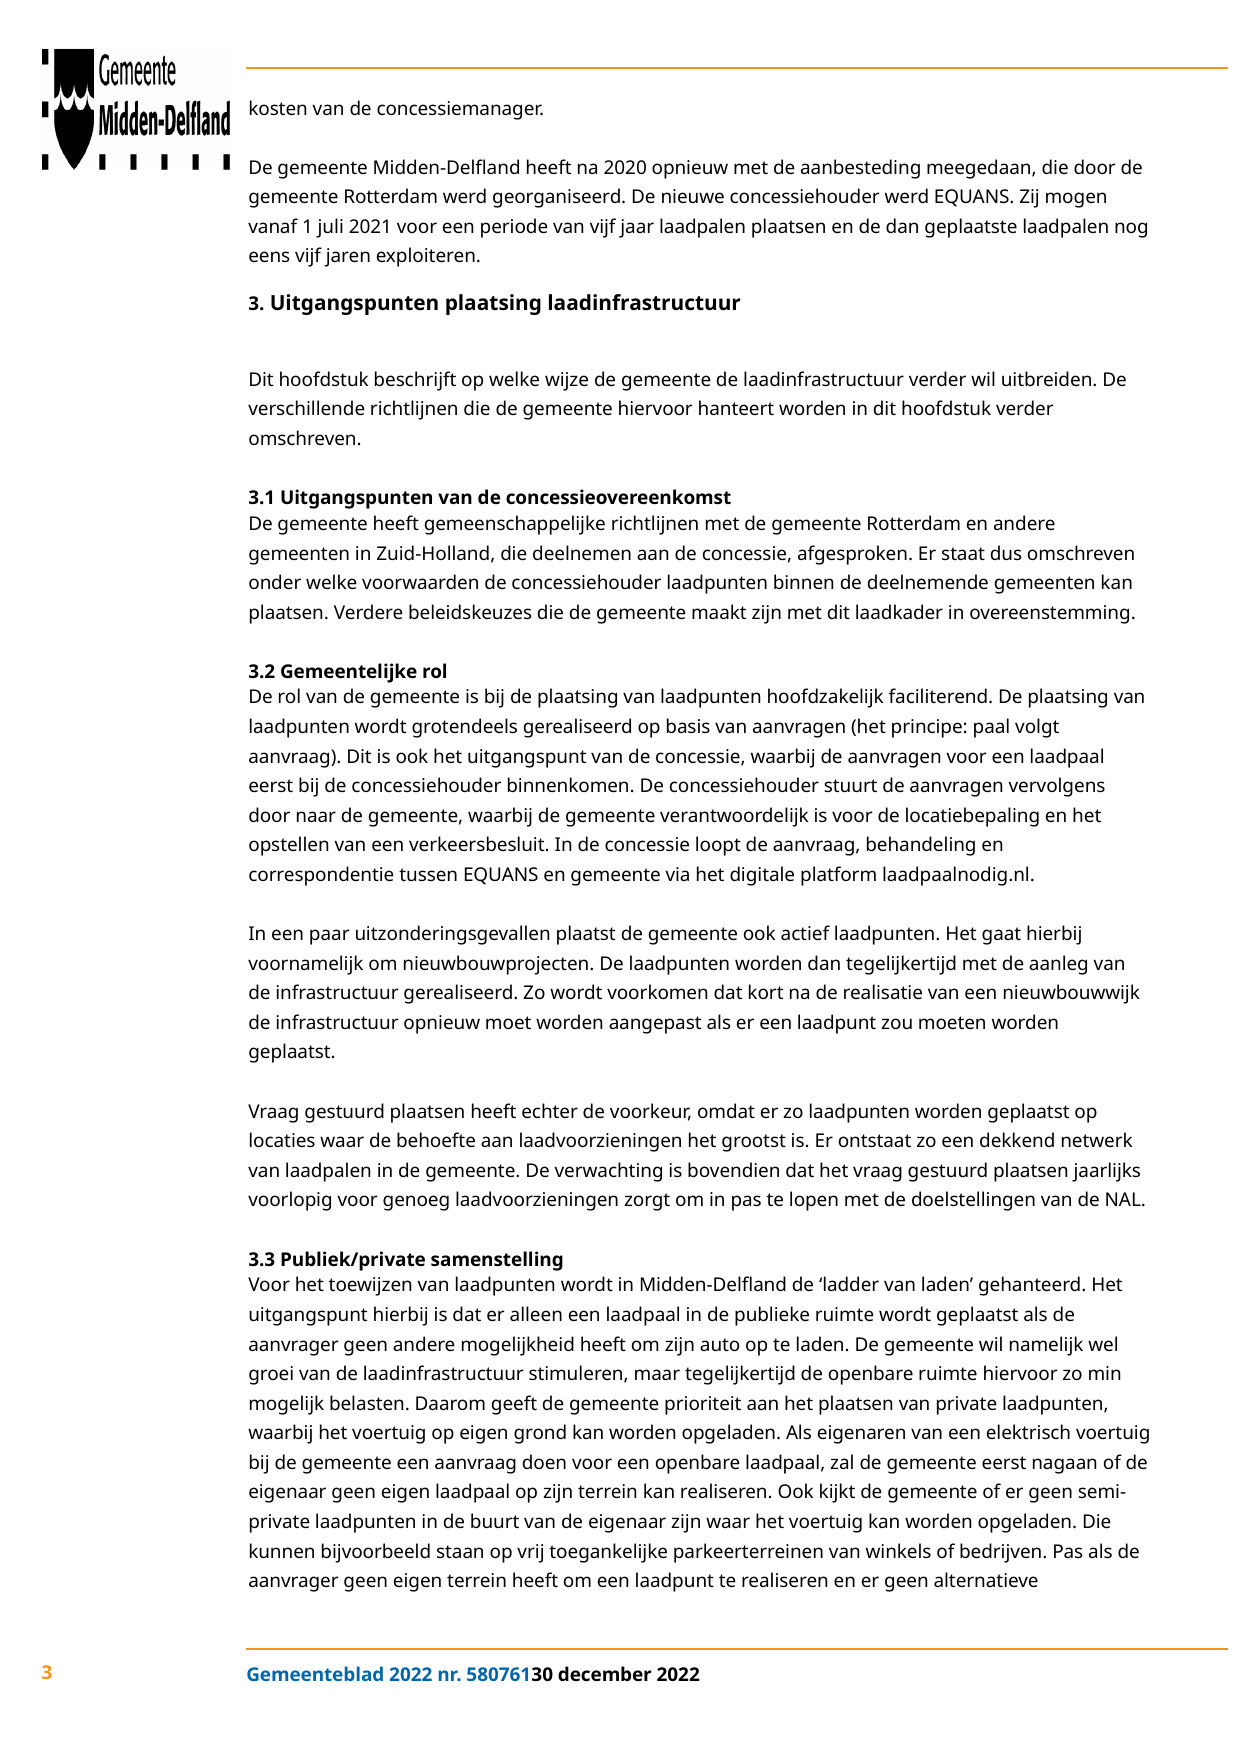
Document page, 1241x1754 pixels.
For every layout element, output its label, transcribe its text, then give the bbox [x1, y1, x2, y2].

picture [41, 47, 231, 172]
text De rol van de gemeente is bij de plaatsing van laadpunten hoofdzakelijk faciliterend. De plaatsing van laadpunten wordt grotendeels gerealiseerd op basis van aanvragen (het principe: paal volgt aanvraag). Dit is ook het uitgangspunt van de concessie, waarbij de aanvragen voor een laadpaal eerst bij de concessiehouder binnenkomen. De concessiehouder stuurt de aanvragen vervolgens door naar de gemeente, waarbij de gemeente verantwoordelijk is voor de locatiebepaling en het opstellen van een verkeersbesluit. In de concessie loopt de aanvraag, behandeling en correspondentie tussen EQUANS en gemeente via het digitale platform laadpaalnodig.nl. [248, 684, 1152, 887]
text 3.2 Gemeentelijke rol [248, 658, 1152, 684]
text Vraag gestuurd plaatsen heeft echter de voorkeur, omdat er zo laadpunten worden geplaatst op locaties waar de behoefte aan laadvoorzieningen het grootst is. Er ontstaat zo een dekkend netwerk van laadpalen in de gemeente. De verwachting is bovendien dat het vraag gestuurd plaatsen jaarlijks voorlopig voor genoeg laadvoorzieningen zorgt om in pas te lopen met de doelstellingen van de NAL. [248, 1098, 1152, 1212]
text 3. Uitgangspunten plaatsing laadinfrastructuur [248, 288, 1152, 317]
text In een paar uitzonderingsgevallen plaatst de gemeente ook actief laadpunten. Het gaat hierbij voornamelijk om nieuwbouwprojecten. De laadpunten worden dan tegelijkertijd met de aanleg van de infrastructuur gerealiseerd. Zo wordt voorkomen dat kort na de realisatie van een nieuwbouwwijk de infrastructuur opnieuw moet worden aangepast als er een laadpunt zou moeten worden geplaatst. [248, 920, 1152, 1064]
text 3.3 Publiek/private samenstelling [248, 1246, 1152, 1272]
text kosten van de concessiemanager. [248, 95, 1152, 121]
text De gemeente Midden-Delfland heeft na 2020 opnieuw met de aanbesteding meegedaan, die door de gemeente Rotterdam werd georganiseerd. De nieuwe concessiehouder werd EQUANS. Zij mogen vanaf 1 juli 2021 voor een periode van vijf jaar laadpalen plaatsen en de dan geplaatste laadpalen nog eens vijf jaren exploiteren. [248, 154, 1152, 268]
text Voor het toewijzen van laadpunten wordt in Midden-Delfland de ‘ladder van laden’ gehanteerd. Het uitgangspunt hierbij is dat er alleen een laadpaal in de publieke ruimte wordt geplaatst als de aanvrager geen andere mogelijkheid heeft om zijn auto op te laden. De gemeente wil namelijk wel groei van de laadinfrastructuur stimuleren, maar tegelijkertijd de openbare ruimte hiervoor zo min mogelijk belasten. Daarom geeft de gemeente prioriteit aan het plaatsen van private laadpunten, waarbij het voertuig op eigen grond kan worden opgeladen. Als eigenaren van een elektrisch voertuig bij de gemeente een aanvraag doen voor een openbare laadpaal, zal de gemeente eerst nagaan of de eigenaar geen eigen laadpaal op zijn terrein kan realiseren. Ook kijkt de gemeente of er geen semi-private laadpunten in de buurt van de eigenaar zijn waar het voertuig kan worden opgeladen. Die kunnen bijvoorbeeld staan op vrij toegankelijke parkeerterreinen van winkels of bedrijven. Pas als de aanvrager geen eigen terrein heeft om een laadpunt te realiseren en er geen alternatieve [248, 1272, 1152, 1593]
text De gemeente heeft gemeenschappelijke richtlijnen met de gemeente Rotterdam en andere gemeenten in Zuid-Holland, die deelnemen aan de concessie, afgesproken. Er staat dus omschreven onder welke voorwaarden de concessiehouder laadpunten binnen de deelnemende gemeenten kan plaatsen. Verdere beleidskeuzes die de gemeente maakt zijn met dit laadkader in overeenstemming. [248, 510, 1152, 624]
text 3.1 Uitgangspunten van de concessieovereenkomst [248, 484, 1152, 510]
text Dit hoofdstuk beschrijft op welke wijze de gemeente de laadinfrastructuur verder wil uitbreiden. De verschillende richtlijnen die de gemeente hiervoor hanteert worden in dit hoofdstuk verder omschreven. [248, 366, 1152, 451]
